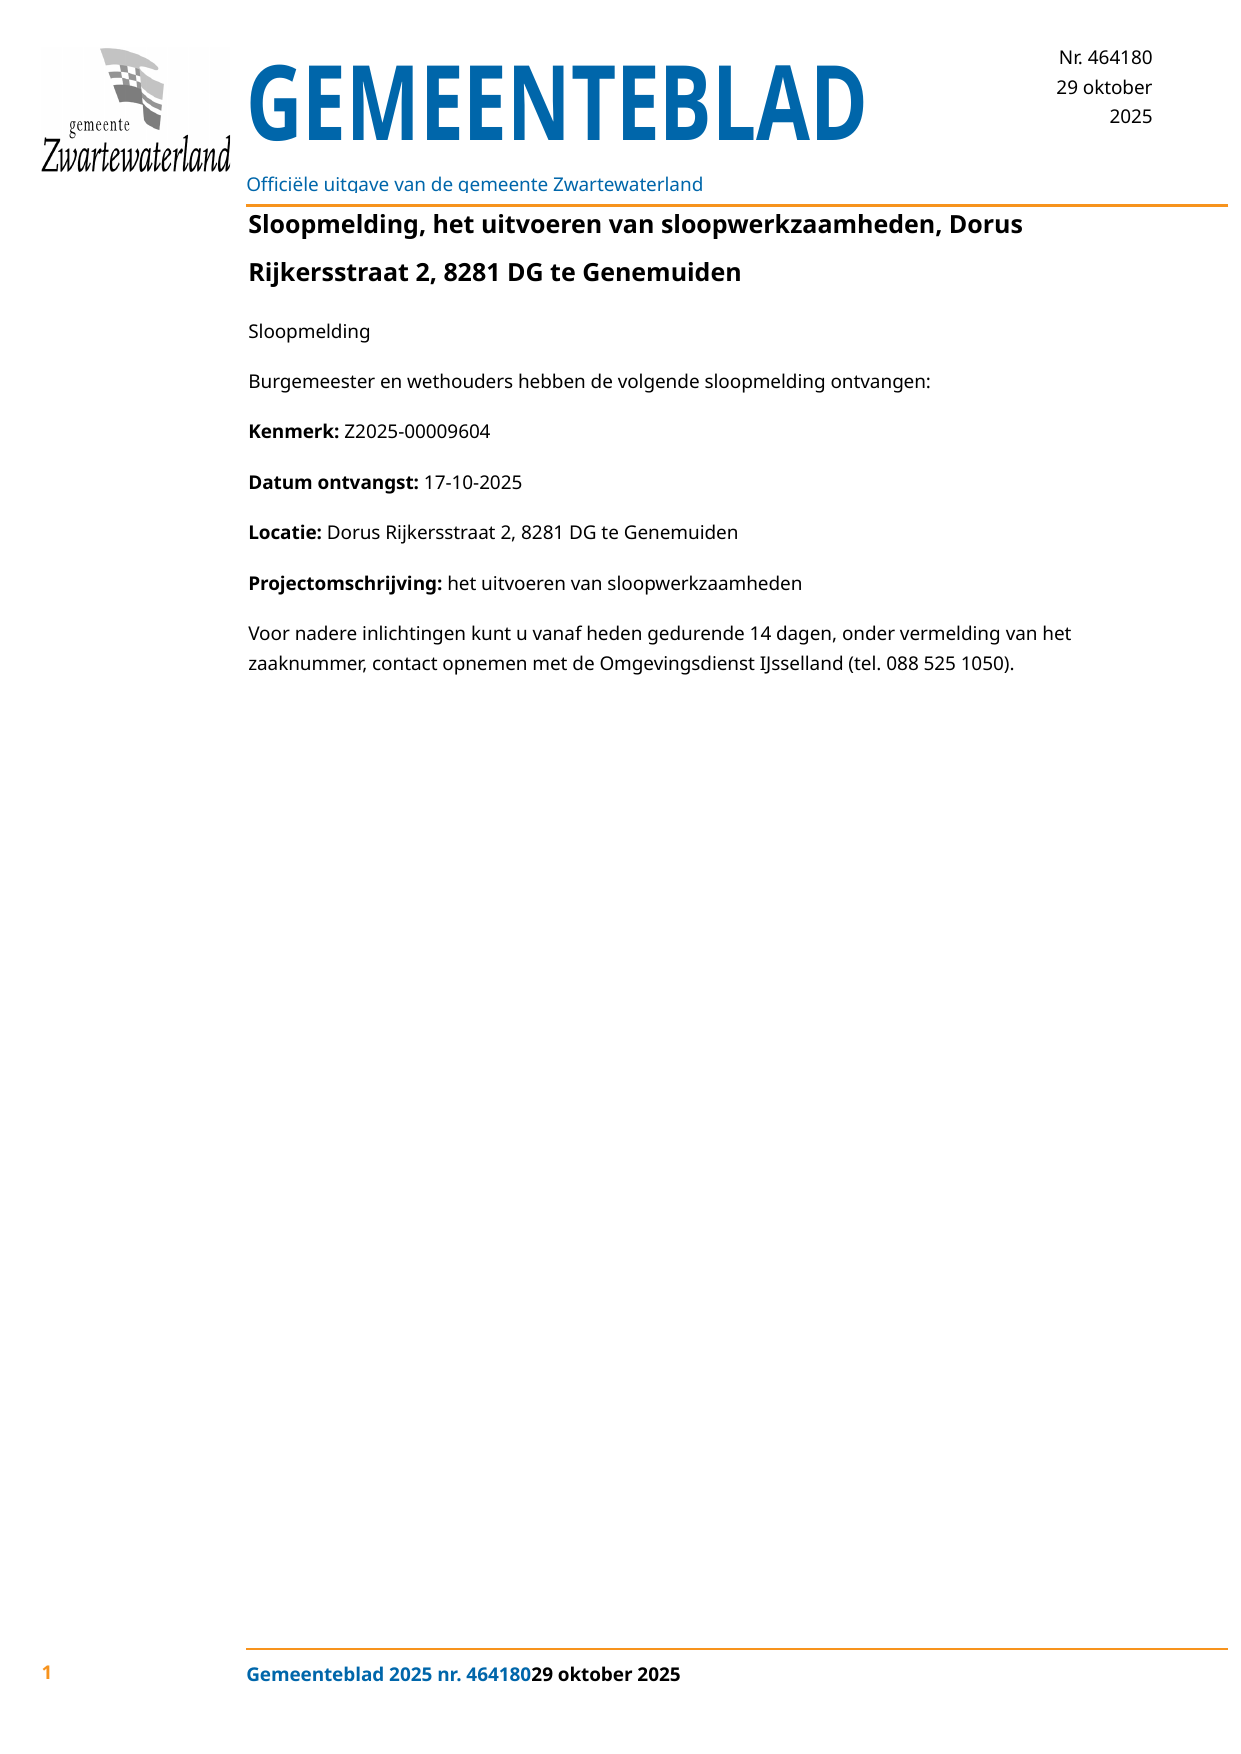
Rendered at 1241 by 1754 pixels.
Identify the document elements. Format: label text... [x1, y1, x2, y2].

text Voor nadere inlichtingen kunt u vanaf heden gedurende 14 dagen, onder vermelding van het zaaknummer, contact opnemen met de Omgevingsdienst IJsselland (tel. 088 525 1050). [248, 620, 1152, 676]
text Sloopmelding [248, 318, 1152, 344]
text Locatie: Dorus Rijkersstraat 2, 8281 DG te Genemuiden [248, 519, 1152, 545]
text Burgemeester en wethouders hebben de volgende sloopmelding ontvangen: [248, 368, 1152, 394]
text Projectomschrijving: het uitvoeren van sloopwerkzaamheden [248, 570, 1152, 596]
picture [41, 47, 231, 172]
text Kenmerk: Z2025-00009604 [248, 419, 1152, 444]
text Sloopmelding, het uitvoeren van sloopwerkzaamheden, Dorus Rijkersstraat 2, 8281 DG te Genemuiden [248, 207, 1152, 288]
text Datum ontvangst: 17-10-2025 [248, 469, 1152, 495]
